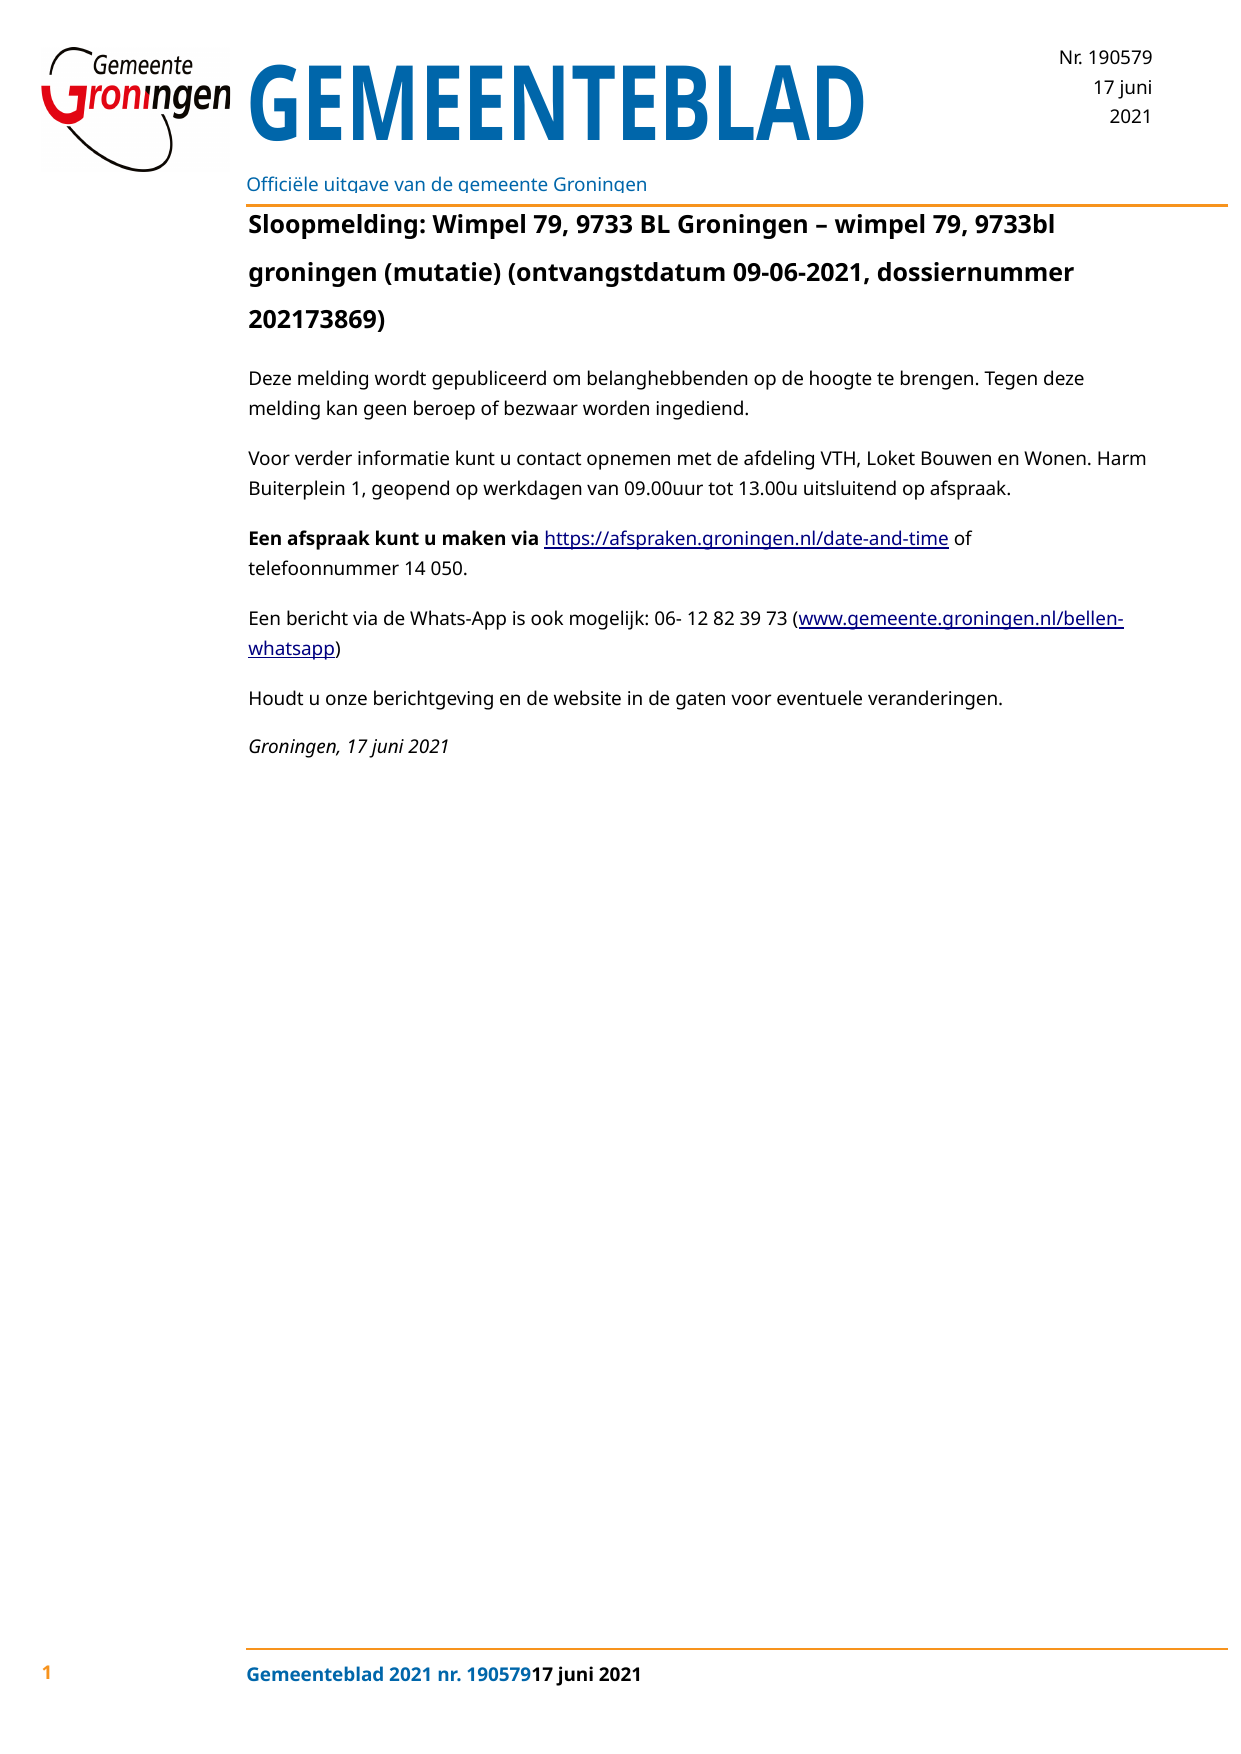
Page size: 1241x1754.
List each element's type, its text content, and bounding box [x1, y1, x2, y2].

text Voor verder informatie kunt u contact opnemen met de afdeling VTH, Loket Bouwen en Wonen. Harm Buiterplein 1, geopend op werkdagen van 09.00uur tot 13.00u uitsluitend op afspraak. [248, 446, 1152, 501]
text Sloopmelding: Wimpel 79, 9733 BL Groningen – wimpel 79, 9733bl groningen (mutatie) (ontvangstdatum 09-06-2021, dossiernummer 202173869) [248, 207, 1152, 336]
text Een bericht via de Whats-App is ook mogelijk: 06- 12 82 39 73 (www.gemeente.groningen.nl/bellen-whatsapp) [248, 606, 1152, 661]
text Groningen, 17 juni 2021 [248, 733, 1152, 759]
text Deze melding wordt gepubliceerd om belanghebbenden op de hoogte te brengen. Tegen deze melding kan geen beroep of bezwaar worden ingediend. [248, 366, 1152, 421]
text Houdt u onze berichtgeving en de website in de gaten voor eventuele veranderingen. [248, 686, 1152, 711]
text Een afspraak kunt u maken via https://afspraken.groningen.nl/date-and-time of telefoonnummer 14 050. [248, 526, 1152, 581]
picture [41, 47, 231, 172]
